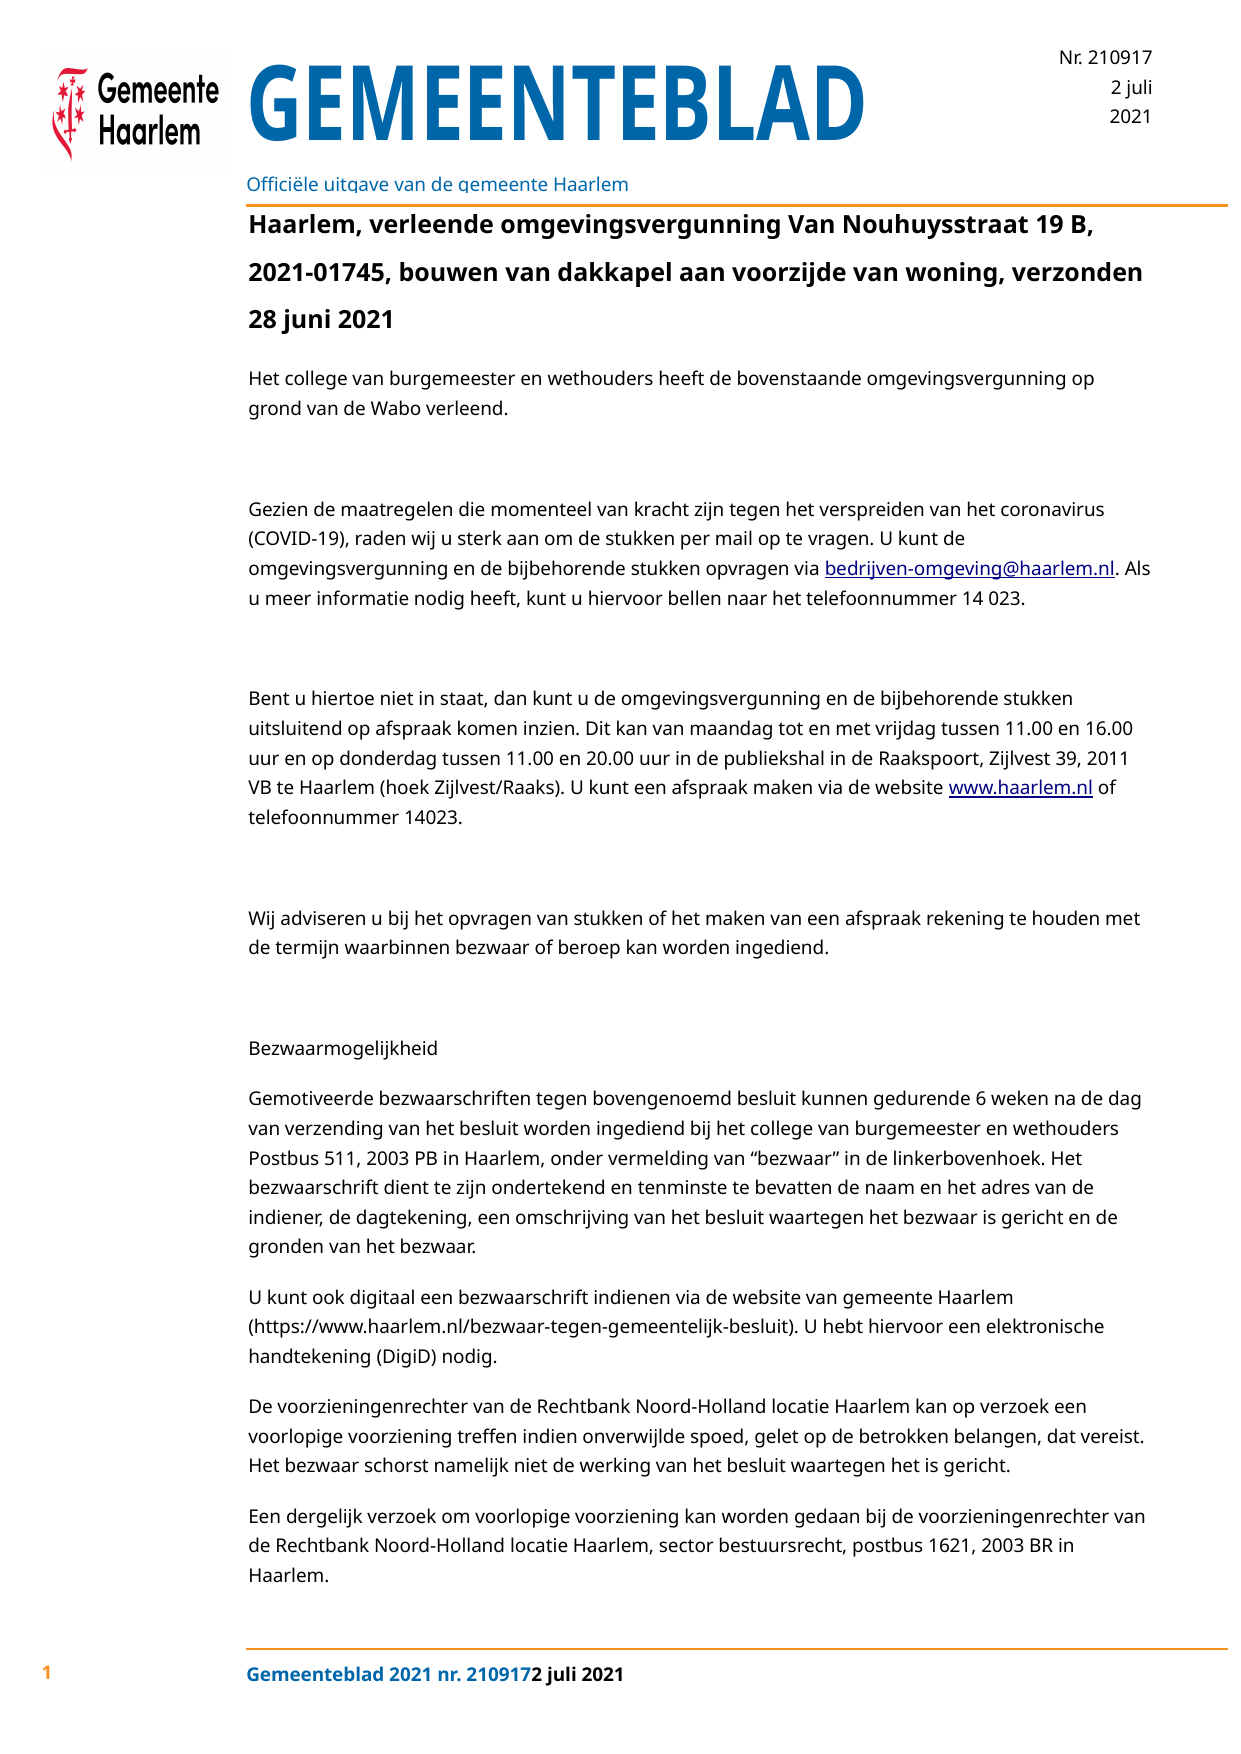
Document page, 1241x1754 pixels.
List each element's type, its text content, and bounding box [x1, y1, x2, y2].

text Een dergelijk verzoek om voorlopige voorziening kan worden gedaan bij de voorzieningenrechter van de Rechtbank Noord-Holland locatie Haarlem, sector bestuursrecht, postbus 1621, 2003 BR in Haarlem. [248, 1503, 1152, 1588]
picture [41, 47, 231, 172]
text Bezwaarmogelijkheid [248, 1035, 1152, 1061]
text Het college van burgemeester en wethouders heeft de bovenstaande omgevingsvergunning op grond van de Wabo verleend. [248, 366, 1152, 421]
text Wij adviseren u bij het opvragen van stukken of het maken van een afspraak rekening te houden met de termijn waarbinnen bezwaar of beroep kan worden ingediend. [248, 905, 1152, 960]
text Gemotiveerde bezwaarschriften tegen bovengenoemd besluit kunnen gedurende 6 weken na de dag van verzending van het besluit worden ingediend bij het college van burgemeester en wethouders Postbus 511, 2003 PB in Haarlem, onder vermelding van “bezwaar” in de linkerbovenhoek. Het bezwaarschrift dient te zijn ondertekend en tenminste te bevatten de naam en het adres van de indiener, de dagtekening, een omschrijving van het besluit waartegen het bezwaar is gericht en de gronden van het bezwaar. [248, 1086, 1152, 1259]
text De voorzieningenrechter van de Rechtbank Noord-Holland locatie Haarlem kan op verzoek een voorlopige voorziening treffen indien onverwijlde spoed, gelet op de betrokken belangen, dat vereist. Het bezwaar schorst namelijk niet de werking van het besluit waartegen het is gericht. [248, 1393, 1152, 1478]
text Haarlem, verleende omgevingsvergunning Van Nouhuysstraat 19 B, 2021-01745, bouwen van dakkapel aan voorzijde van woning, verzonden 28 juni 2021 [248, 207, 1152, 336]
text U kunt ook digitaal een bezwaarschrift indienen via de website van gemeente Haarlem (https://www.haarlem.nl/bezwaar-tegen-gemeentelijk-besluit). U hebt hiervoor een elektronische handtekening (DigiD) nodig. [248, 1284, 1152, 1369]
text Bent u hiertoe niet in staat, dan kunt u de omgevingsvergunning en de bijbehorende stukken uitsluitend op afspraak komen inzien. Dit kan van maandag tot en met vrijdag tussen 11.00 en 16.00 uur en op donderdag tussen 11.00 en 20.00 uur in de publiekshal in de Raakspoort, Zijlvest 39, 2011 VB te Haarlem (hoek Zijlvest/Raaks). U kunt een afspraak maken via de website www.haarlem.nl of telefoonnummer 14023. [248, 686, 1152, 829]
text Gezien de maatregelen die momenteel van kracht zijn tegen het verspreiden van het coronavirus (COVID-19), raden wij u sterk aan om de stukken per mail op te vragen. U kunt de omgevingsvergunning en de bijbehorende stukken opvragen via bedrijven-omgeving@haarlem.nl. Als u meer informatie nodig heeft, kunt u hiervoor bellen naar het telefoonnummer 14 023. [248, 496, 1152, 610]
